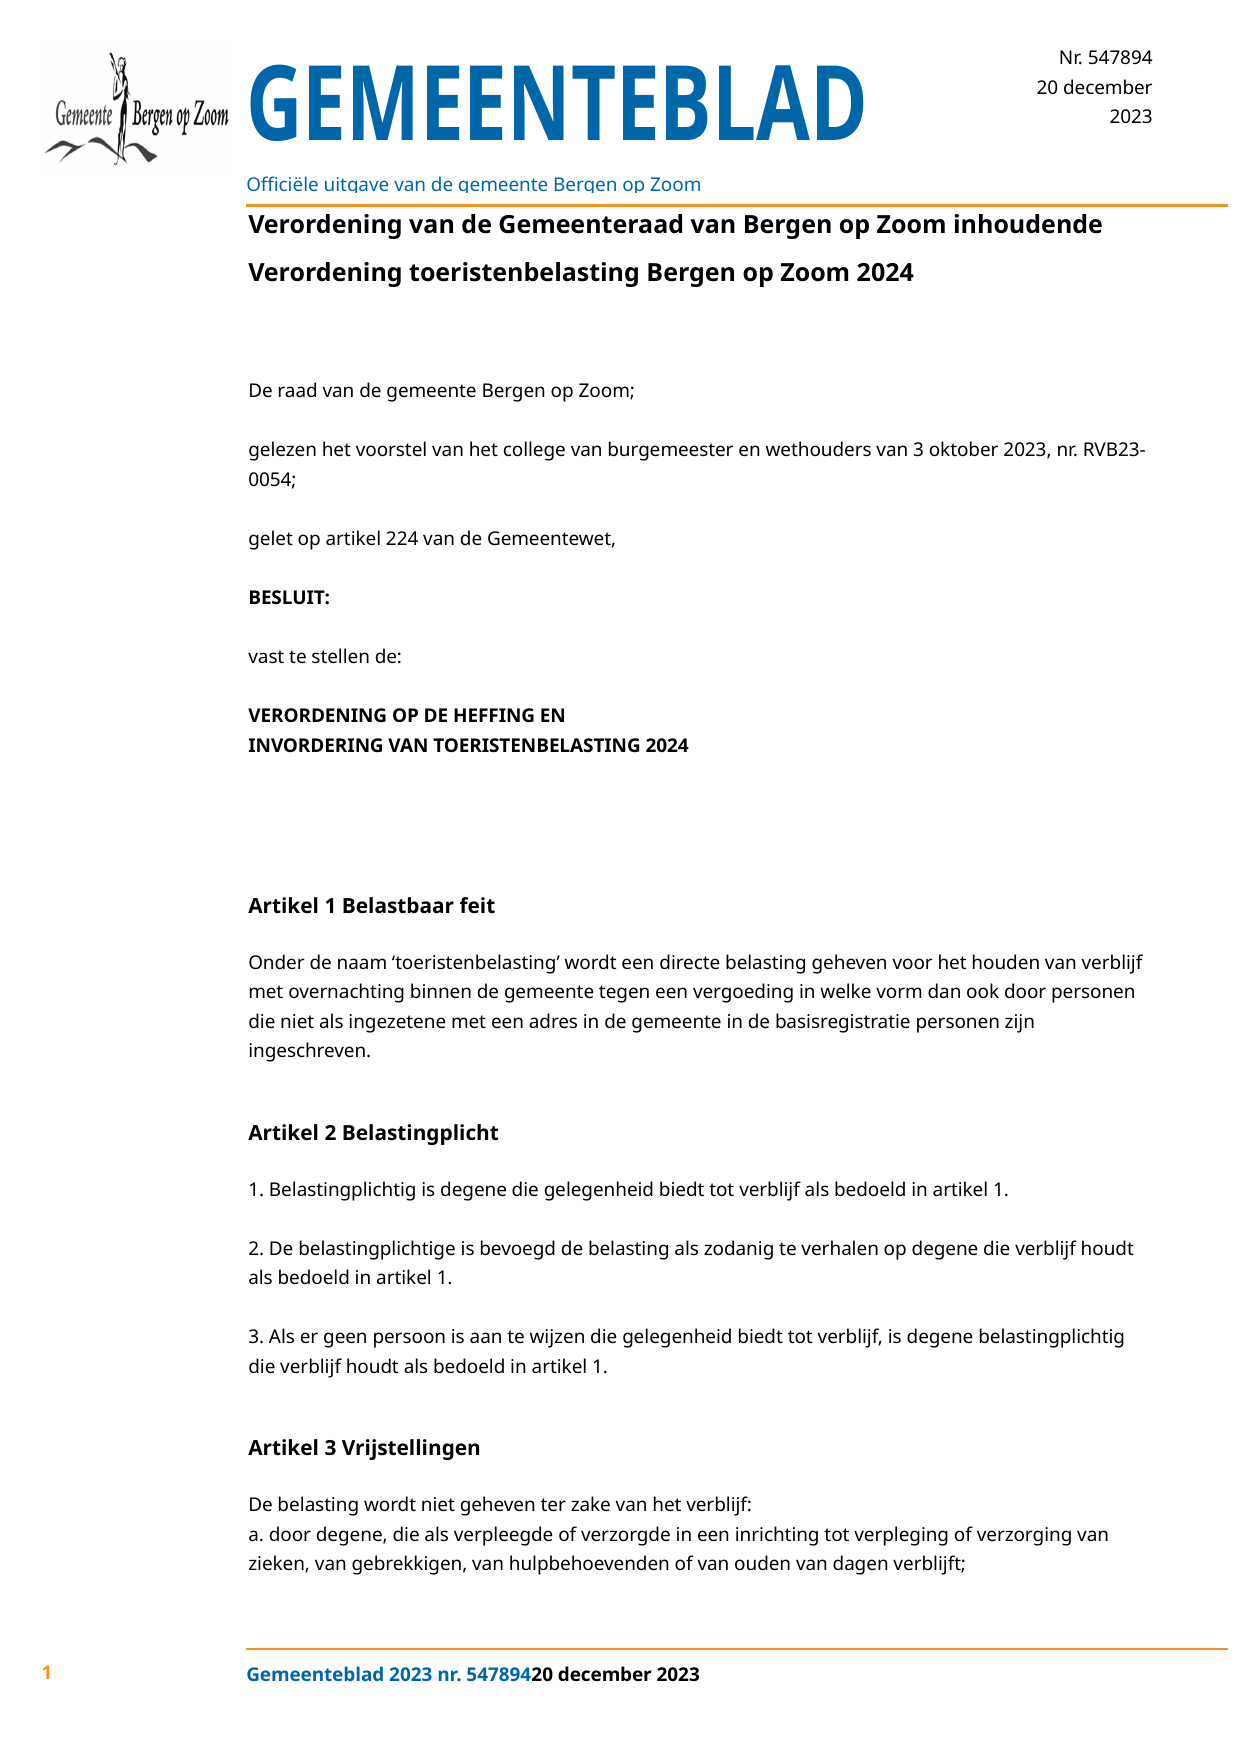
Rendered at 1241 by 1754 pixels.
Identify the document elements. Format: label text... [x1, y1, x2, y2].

text 2. De belastingplichtige is bevoegd de belasting als zodanig te verhalen op degene die verblijf houdt als bedoeld in artikel 1. [248, 1235, 1152, 1290]
text 1. Belastingplichtig is degene die gelegenheid biedt tot verblijf als bedoeld in artikel 1. [248, 1176, 1152, 1201]
text Artikel 1 Belastbaar feit [248, 891, 1152, 919]
text Verordening van de Gemeenteraad van Bergen op Zoom inhoudende Verordening toeristenbelasting Bergen op Zoom 2024 [248, 207, 1152, 288]
text gelezen het voorstel van het college van burgemeester en wethouders van 3 oktober 2023, nr. RVB23-0054; [248, 436, 1152, 492]
text De belasting wordt niet geheven ter zake van het verblijf: [248, 1491, 1152, 1517]
text De raad van de gemeente Bergen op Zoom; [248, 377, 1152, 403]
text Artikel 2 Belastingplicht [248, 1118, 1152, 1146]
picture [41, 47, 231, 172]
text INVORDERING VAN TOERISTENBELASTING 2024 [248, 732, 1152, 758]
text VERORDENING OP DE HEFFING EN [248, 702, 1152, 728]
text vast te stellen de: [248, 643, 1152, 669]
text 3. Als er geen persoon is aan te wijzen die gelegenheid biedt tot verblijf, is degene belastingplichtig die verblijf houdt als bedoeld in artikel 1. [248, 1324, 1152, 1379]
text gelet op artikel 224 van de Gemeentewet, [248, 525, 1152, 551]
text a. door degene, die als verpleegde of verzorgde in een inrichting tot verpleging of verzorging van zieken, van gebrekkigen, van hulpbehoevenden of van ouden van dagen verblijft; [248, 1521, 1152, 1576]
text BESLUIT: [248, 584, 1152, 610]
text Onder de naam ‘toeristenbelasting’ wordt een directe belasting geheven voor het houden van verblijf met overnachting binnen de gemeente tegen een vergoeding in welke vorm dan ook door personen die niet als ingezetene met een adres in de gemeente in de basisregistratie personen zijn ingeschreven. [248, 949, 1152, 1063]
text Artikel 3 Vrijstellingen [248, 1433, 1152, 1462]
